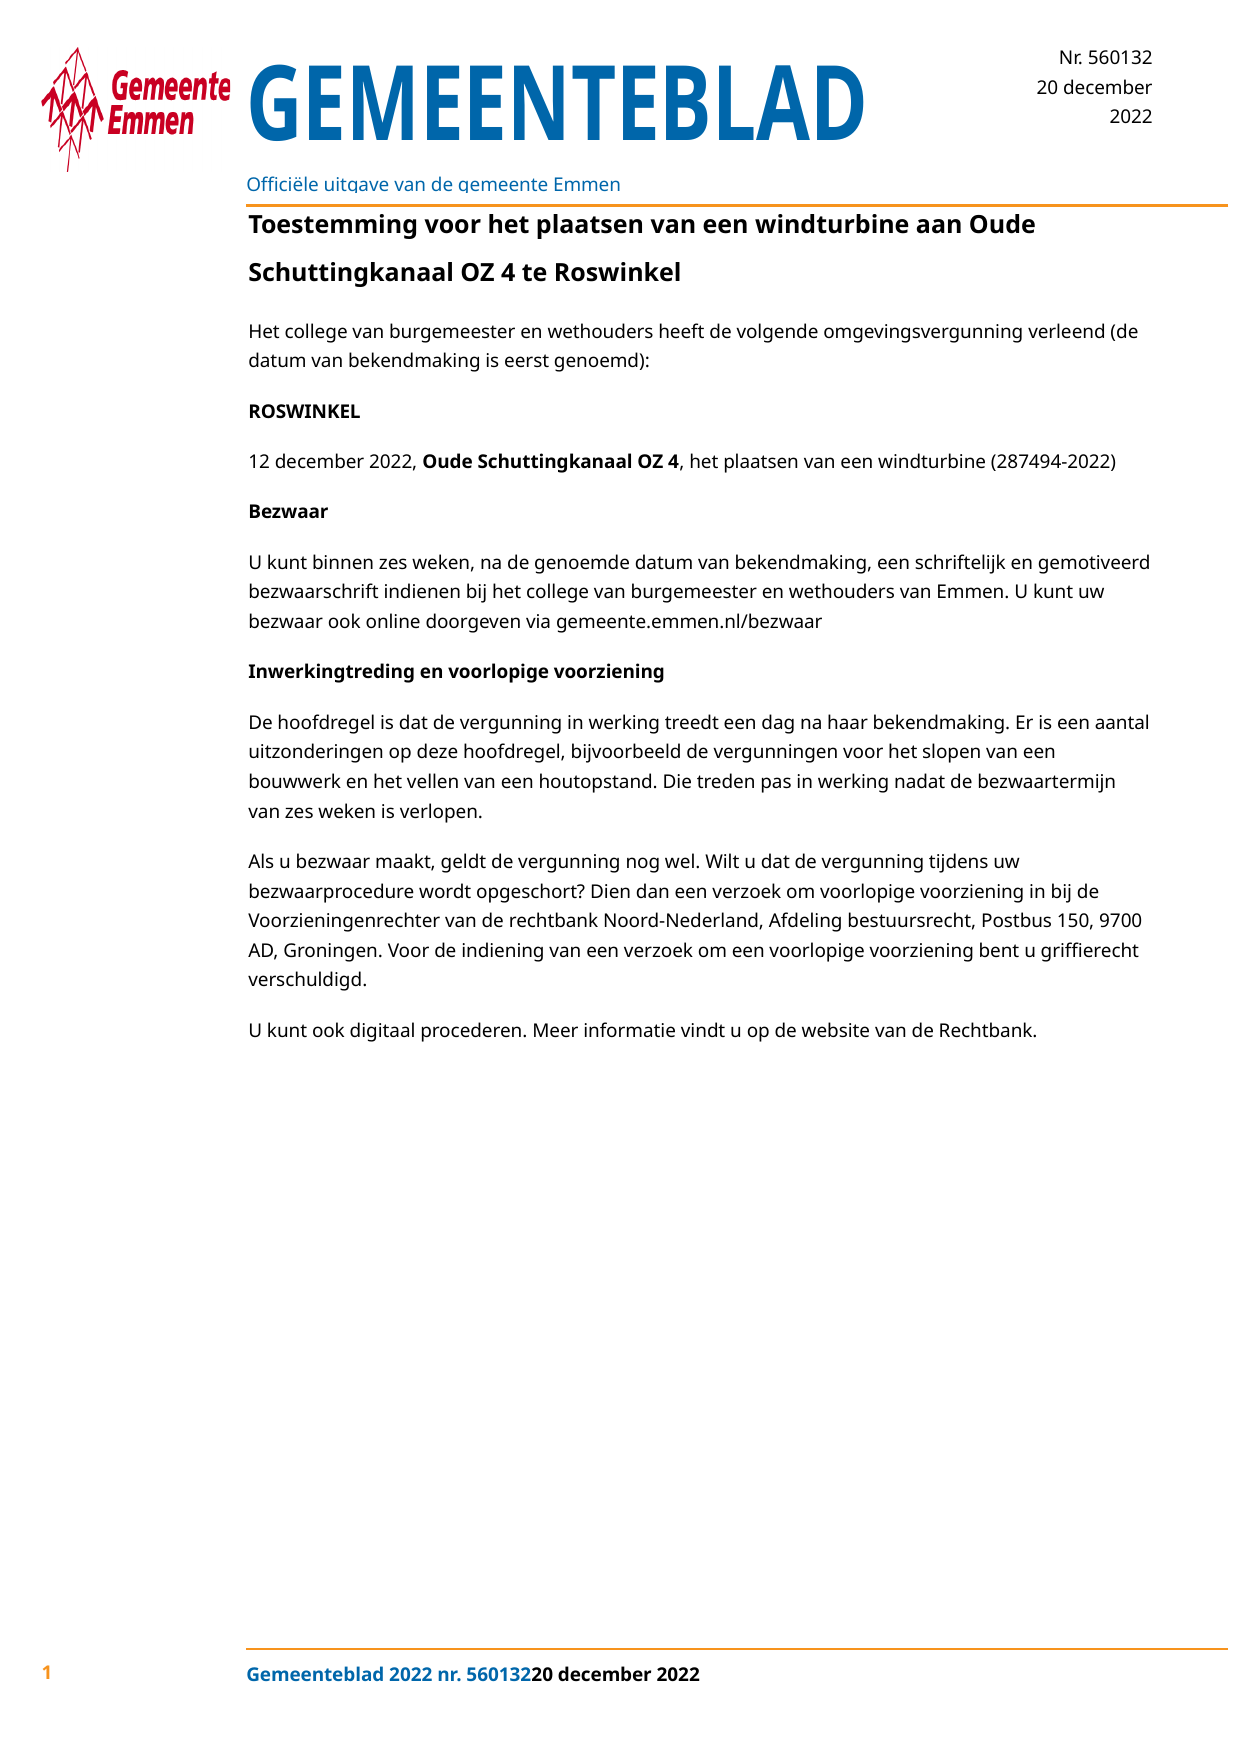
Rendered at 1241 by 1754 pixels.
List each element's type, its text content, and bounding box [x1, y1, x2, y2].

text ROSWINKEL [248, 398, 1152, 424]
text Het college van burgemeester en wethouders heeft de volgende omgevingsvergunning verleend (de datum van bekendmaking is eerst genoemd): [248, 318, 1152, 373]
text Als u bezwaar maakt, geldt de vergunning nog wel. Wilt u dat de vergunning tijdens uw bezwaarprocedure wordt opgeschort? Dien dan een verzoek om voorlopige voorziening in bij de Voorzieningenrechter van de rechtbank Noord-Nederland, Afdeling bestuursrecht, Postbus 150, 9700 AD, Groningen. Voor de indiening van een verzoek om een voorlopige voorziening bent u griffierecht verschuldigd. [248, 848, 1152, 992]
text 12 december 2022, Oude Schuttingkanaal OZ 4, het plaatsen van een windturbine (287494-2022) [248, 448, 1152, 474]
text Toestemming voor het plaatsen van een windturbine aan Oude Schuttingkanaal OZ 4 te Roswinkel [248, 207, 1152, 288]
text U kunt binnen zes weken, na de genoemde datum van bekendmaking, een schriftelijk en gemotiveerd bezwaarschrift indienen bij het college van burgemeester en wethouders van Emmen. U kunt uw bezwaar ook online doorgeven via gemeente.emmen.nl/bezwaar [248, 549, 1152, 634]
text Bezwaar [248, 499, 1152, 524]
text Inwerkingtreding en voorlopige voorziening [248, 659, 1152, 684]
picture [41, 47, 231, 172]
text U kunt ook digitaal procederen. Meer informatie vindt u op de website van de Rechtbank. [248, 1017, 1152, 1043]
text De hoofdregel is dat de vergunning in werking treedt een dag na haar bekendmaking. Er is een aantal uitzonderingen op deze hoofdregel, bijvoorbeeld de vergunningen voor het slopen van een bouwwerk en het vellen van een houtopstand. Die treden pas in werking nadat de bezwaartermijn van zes weken is verlopen. [248, 709, 1152, 824]
